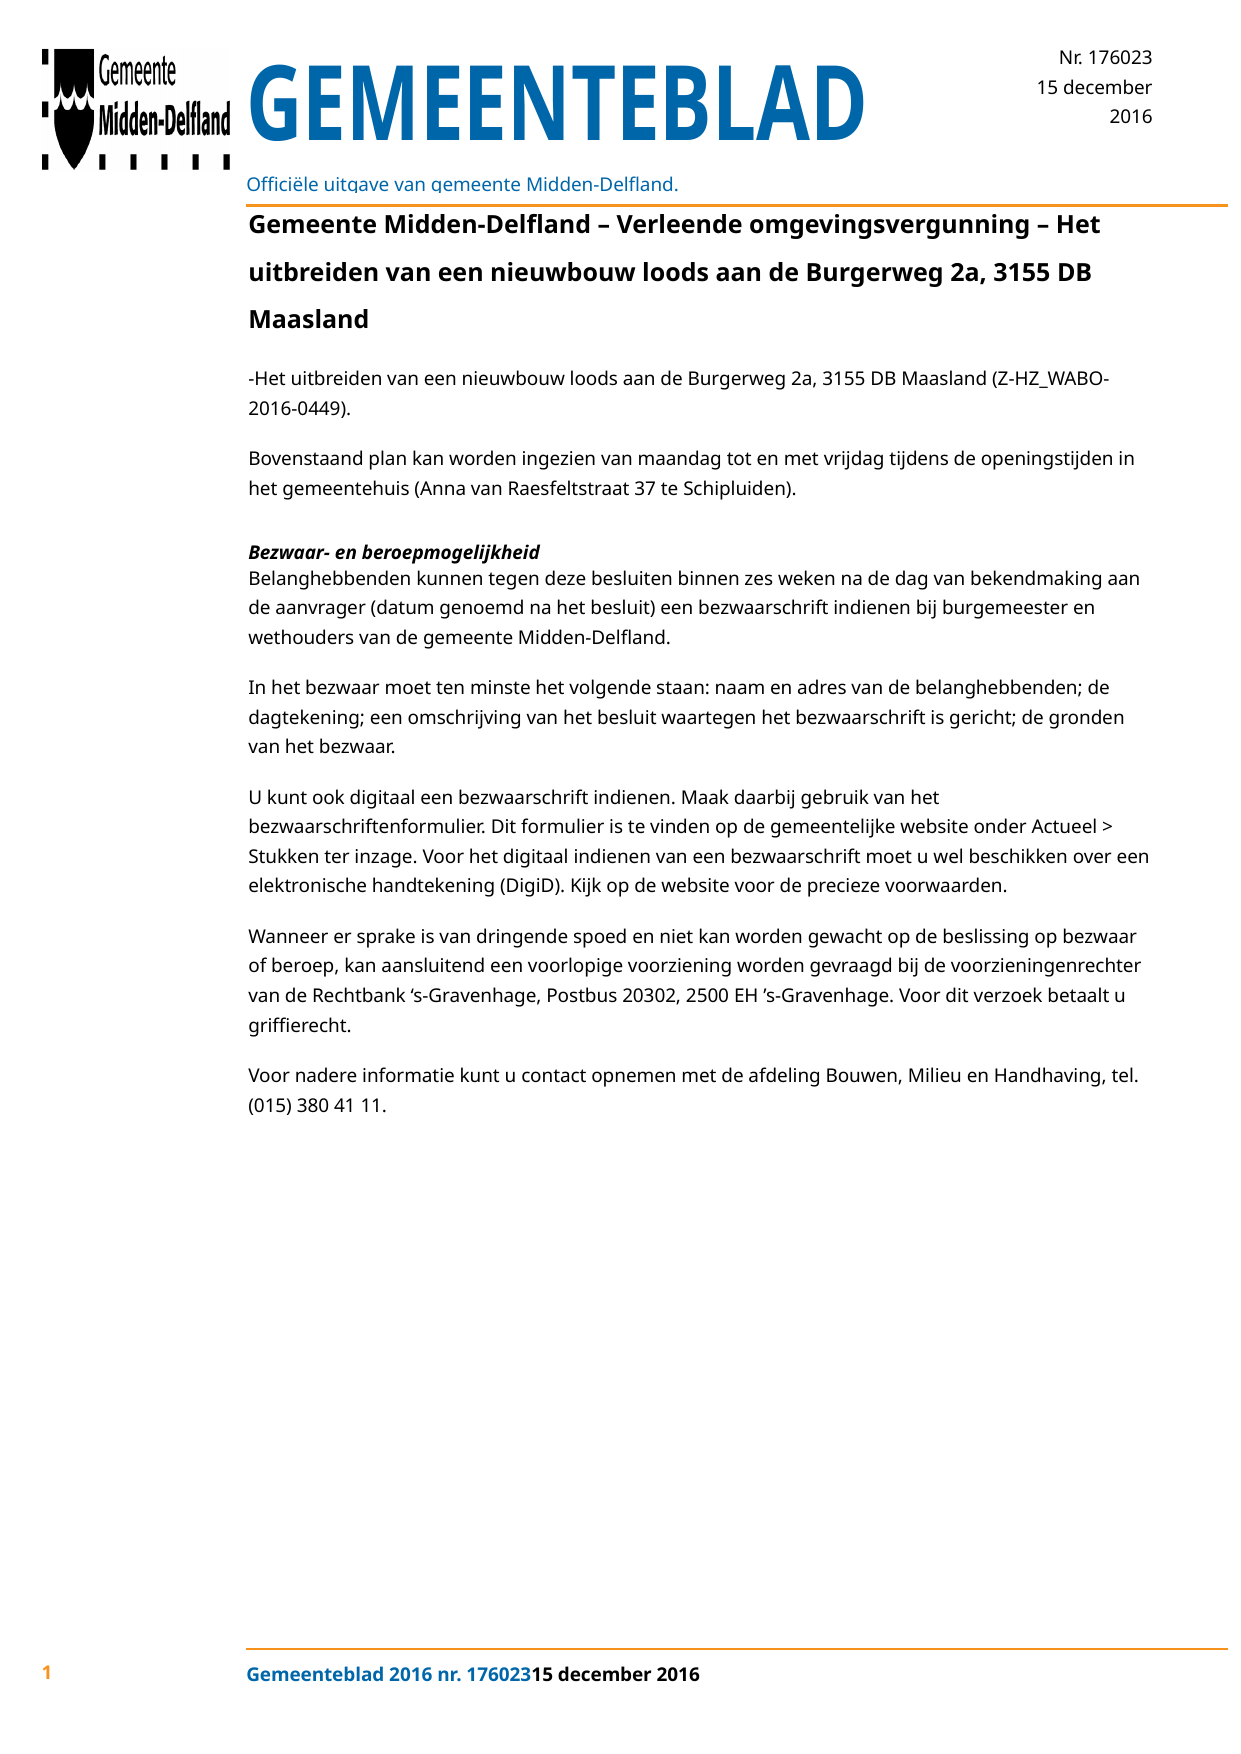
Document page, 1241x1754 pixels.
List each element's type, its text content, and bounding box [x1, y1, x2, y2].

text Bovenstaand plan kan worden ingezien van maandag tot en met vrijdag tijdens de openingstijden in het gemeentehuis (Anna van Raesfeltstraat 37 te Schipluiden). [248, 446, 1152, 501]
text Belanghebbenden kunnen tegen deze besluiten binnen zes weken na de dag van bekendmaking aan de aanvrager (datum genoemd na het besluit) een bezwaarschrift indienen bij burgemeester en wethouders van de gemeente Midden-Delfland. [248, 565, 1152, 650]
text Gemeente Midden-Delfland – Verleende omgevingsvergunning – Het uitbreiden van een nieuwbouw loods aan de Burgerweg 2a, 3155 DB Maasland [248, 207, 1152, 336]
text -Het uitbreiden van een nieuwbouw loods aan de Burgerweg 2a, 3155 DB Maasland (Z-HZ_WABO-2016-0449). [248, 366, 1152, 421]
text Bezwaar- en beroepmogelijkheid [248, 539, 1152, 565]
text Voor nadere informatie kunt u contact opnemen met de afdeling Bouwen, Milieu en Handhaving, tel. (015) 380 41 11. [248, 1062, 1152, 1118]
text Wanneer er sprake is van dringende spoed en niet kan worden gewacht op de beslissing op bezwaar of beroep, kan aansluitend een voorlopige voorziening worden gevraagd bij de voorzieningenrechter van de Rechtbank ‘s-Gravenhage, Postbus 20302, 2500 EH ’s-Gravenhage. Voor dit verzoek betaalt u griffierecht. [248, 923, 1152, 1038]
text U kunt ook digitaal een bezwaarschrift indienen. Maak daarbij gebruik van het bezwaarschriftenformulier. Dit formulier is te vinden op de gemeentelijke website onder Actueel > Stukken ter inzage. Voor het digitaal indienen van een bezwaarschrift moet u wel beschikken over een elektronische handtekening (DigiD). Kijk op de website voor de precieze voorwaarden. [248, 784, 1152, 898]
picture [41, 47, 231, 172]
text In het bezwaar moet ten minste het volgende staan: naam en adres van de belanghebbenden; de dagtekening; een omschrijving van het besluit waartegen het bezwaarschrift is gericht; de gronden van het bezwaar. [248, 674, 1152, 759]
